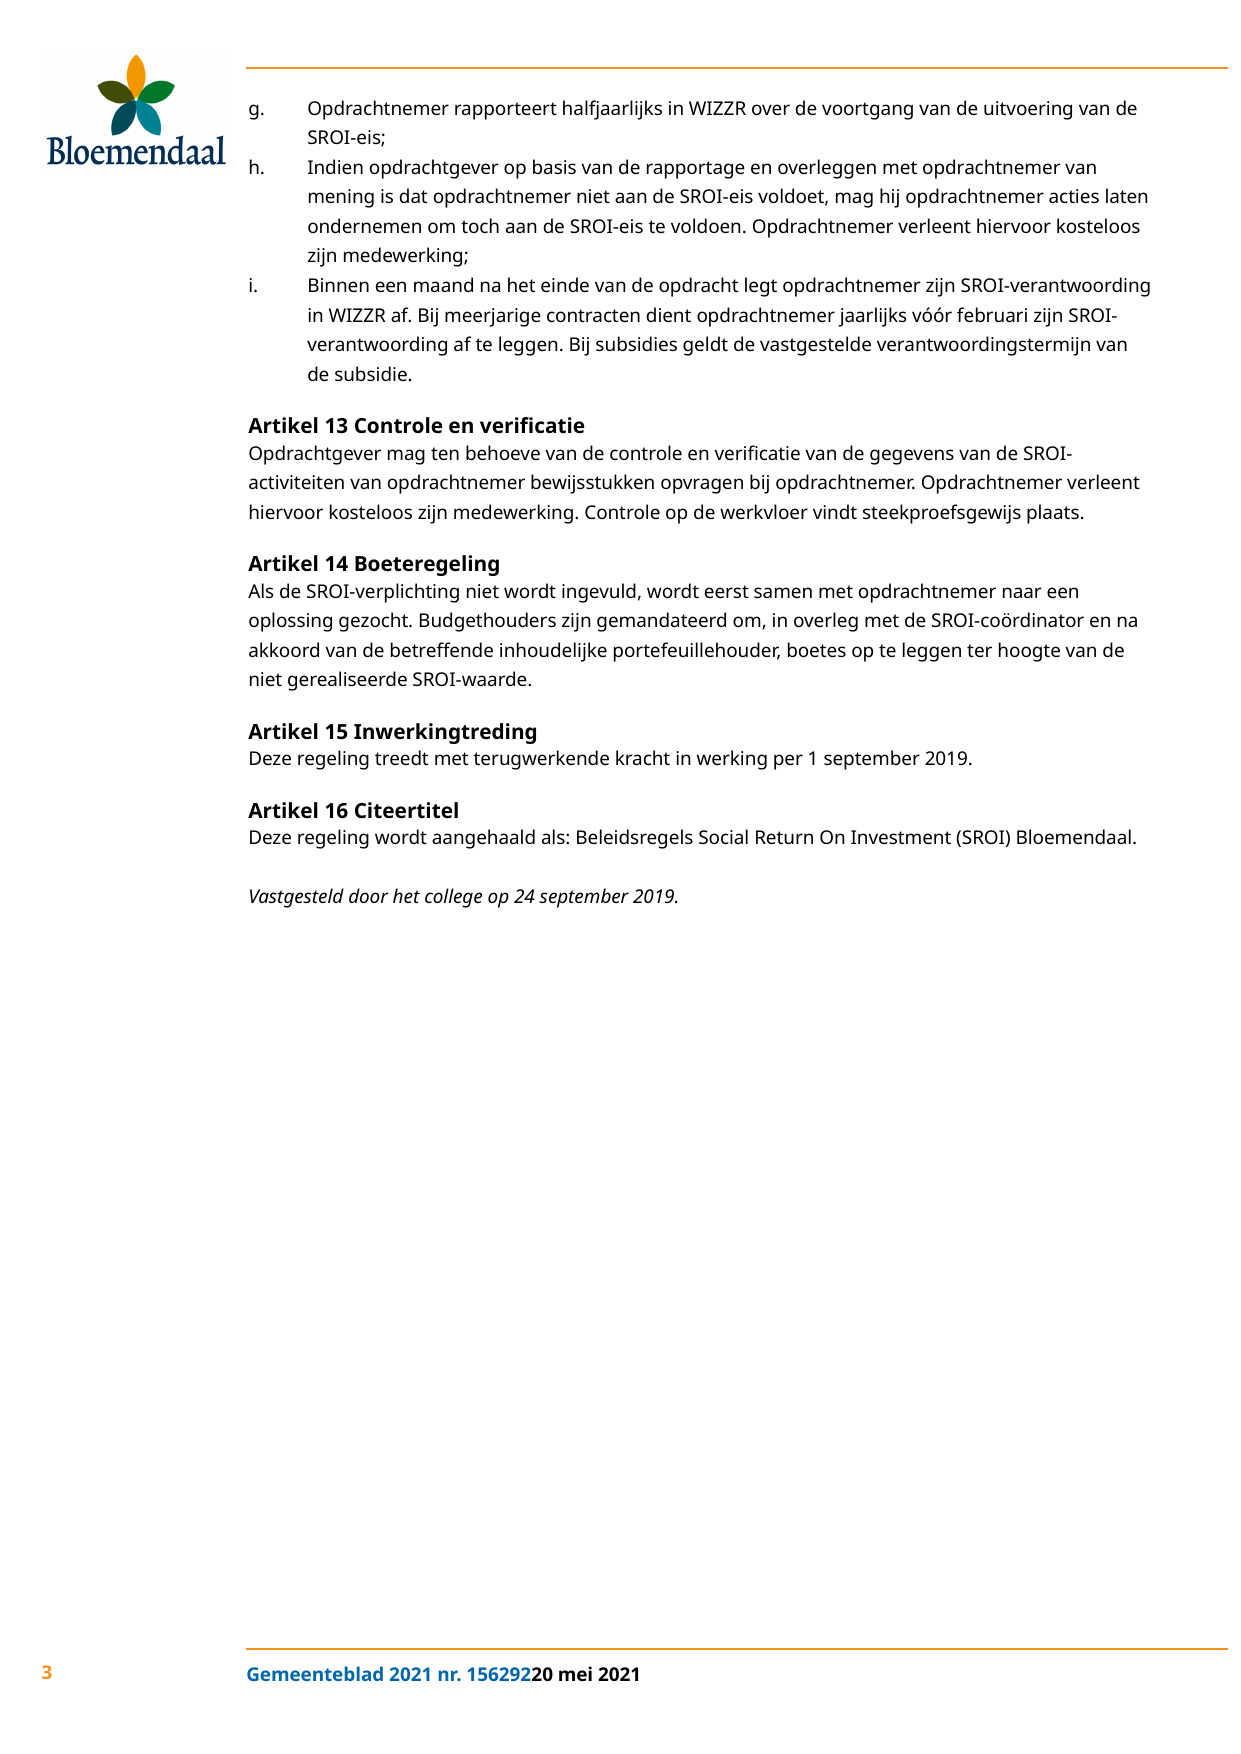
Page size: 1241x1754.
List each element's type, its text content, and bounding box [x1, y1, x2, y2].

text Deze regeling treedt met terugwerkende kracht in werking per 1 september 2019. [248, 746, 1152, 771]
text Opdrachtgever mag ten behoeve van de controle en verificatie van de gegevens van de SROI-activiteiten van opdrachtnemer bewijsstukken opvragen bij opdrachtnemer. Opdrachtnemer verleent hiervoor kosteloos zijn medewerking. Controle op de werkvloer vindt steekproefsgewijs plaats. [248, 440, 1152, 525]
text Artikel 15 Inwerkingtreding [248, 717, 1152, 746]
list Opdrachtnemer rapporteert halfjaarlijks in WIZZR over de voortgang van de uitvoering van de SROI-eis; [248, 95, 1152, 150]
picture [41, 47, 231, 172]
text Artikel 14 Boeteregeling [248, 549, 1152, 578]
list Indien opdrachtgever op basis van de rapportage en overleggen met opdrachtnemer van mening is dat opdrachtnemer niet aan de SROI-eis voldoet, mag hij opdrachtnemer acties laten ondernemen om toch aan de SROI-eis te voldoen. Opdrachtnemer verleent hiervoor kosteloos zijn medewerking; [248, 154, 1152, 268]
text Als de SROI-verplichting niet wordt ingevuld, wordt eerst samen met opdrachtnemer naar een oplossing gezocht. Budgethouders zijn gemandateerd om, in overleg met de SROI-coördinator en na akkoord van de betreffende inhoudelijke portefeuillehouder, boetes op te leggen ter hoogte van de niet gerealiseerde SROI-waarde. [248, 578, 1152, 692]
text Vastgesteld door het college op 24 september 2019. [248, 883, 1152, 909]
text Artikel 16 Citeertitel [248, 796, 1152, 824]
text Deze regeling wordt aangehaald als: Beleidsregels Social Return On Investment (SROI) Bloemendaal. [248, 824, 1152, 850]
list Binnen een maand na het einde van de opdracht legt opdrachtnemer zijn SROI-verantwoording in WIZZR af. Bij meerjarige contracten dient opdrachtnemer jaarlijks vóór februari zijn SROI-verantwoording af te leggen. Bij subsidies geldt de vastgestelde verantwoordingstermijn van de subsidie. [248, 272, 1152, 387]
text Artikel 13 Controle en verificatie [248, 411, 1152, 440]
